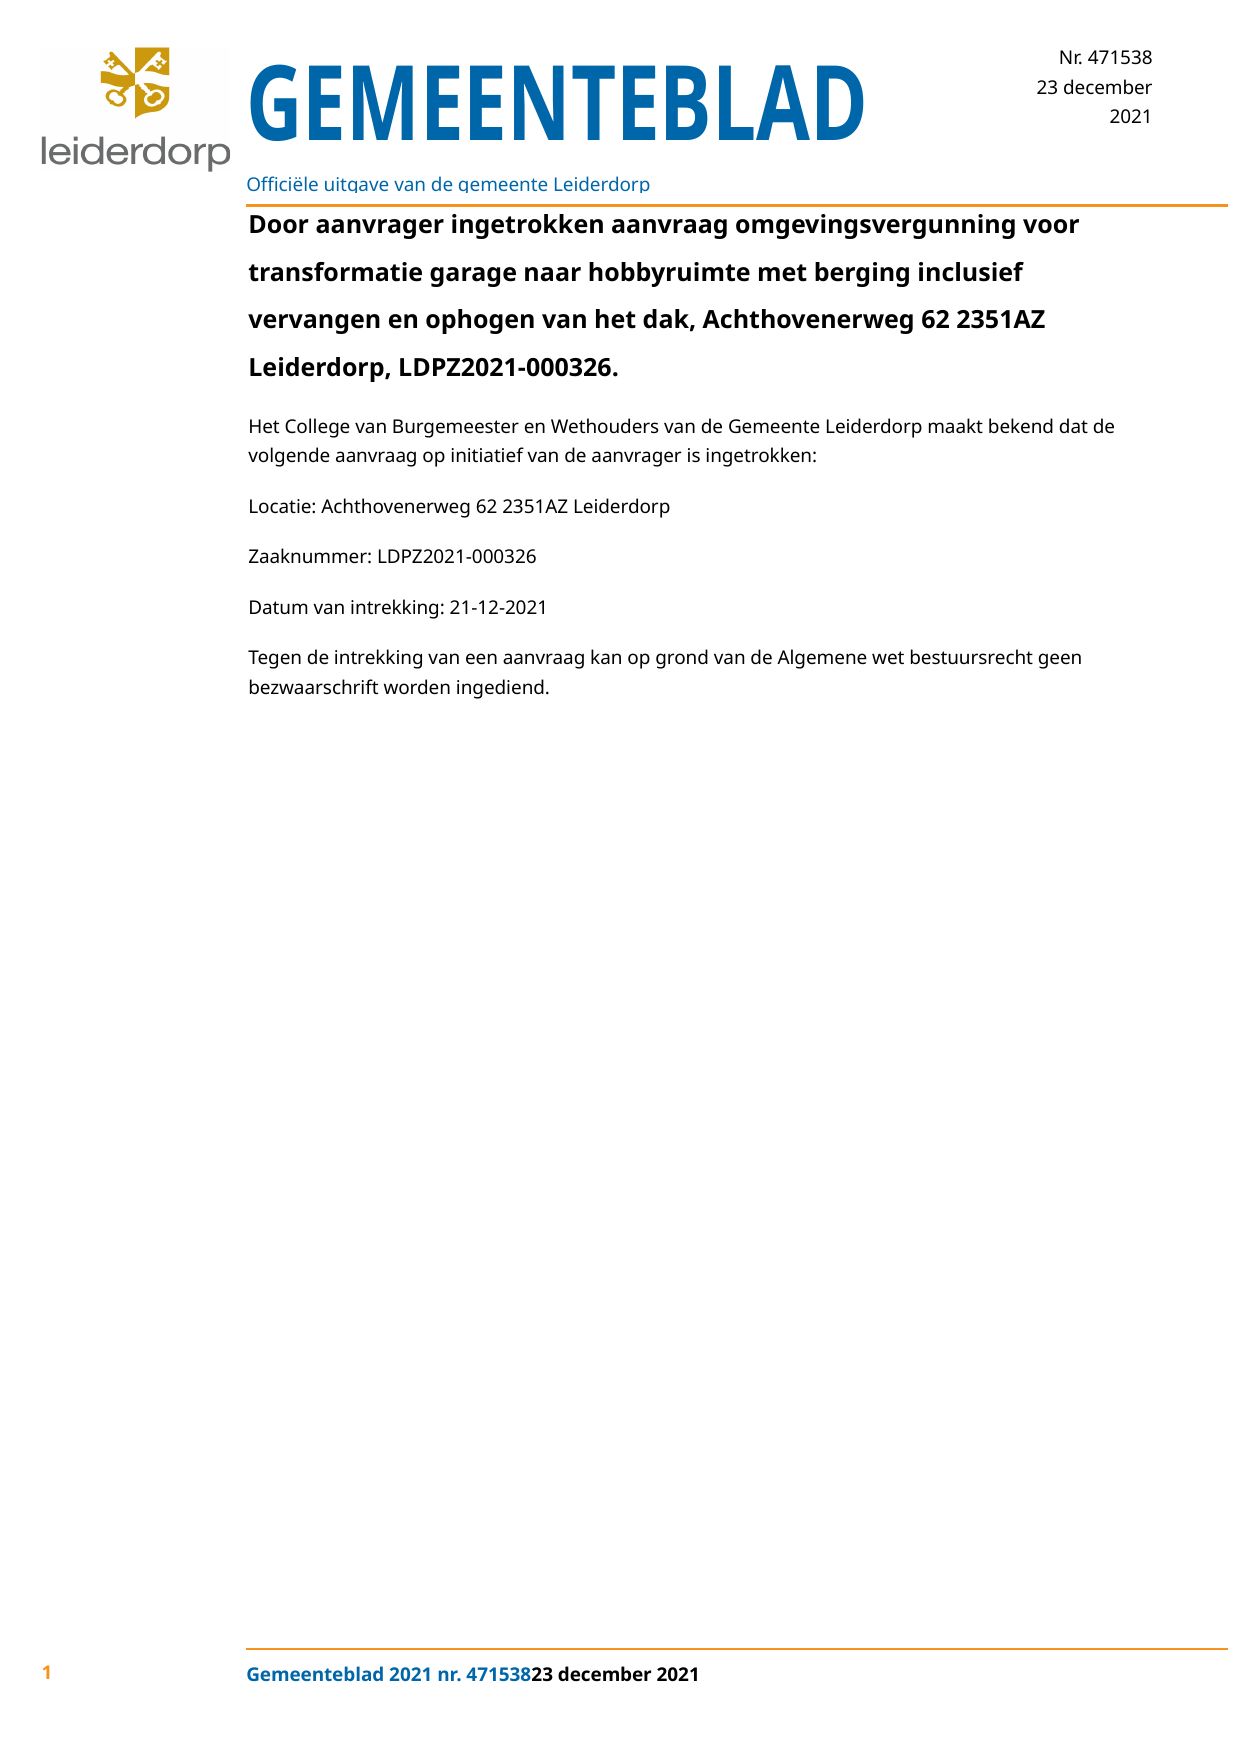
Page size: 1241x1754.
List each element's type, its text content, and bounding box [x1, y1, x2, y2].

text Datum van intrekking: 21-12-2021 [248, 594, 1152, 620]
text Tegen de intrekking van een aanvraag kan op grond van de Algemene wet bestuursrecht geen bezwaarschrift worden ingediend. [248, 644, 1152, 700]
picture [41, 47, 231, 172]
text Het College van Burgemeester en Wethouders van de Gemeente Leiderdorp maakt bekend dat de volgende aanvraag op initiatief van de aanvrager is ingetrokken: [248, 413, 1152, 468]
text Locatie: Achthovenerweg 62 2351AZ Leiderdorp [248, 493, 1152, 519]
text Zaaknummer: LDPZ2021-000326 [248, 543, 1152, 569]
text Door aanvrager ingetrokken aanvraag omgevingsvergunning voor transformatie garage naar hobbyruimte met berging inclusief vervangen en ophogen van het dak, Achthovenerweg 62 2351AZ Leiderdorp, LDPZ2021-000326. [248, 207, 1152, 384]
